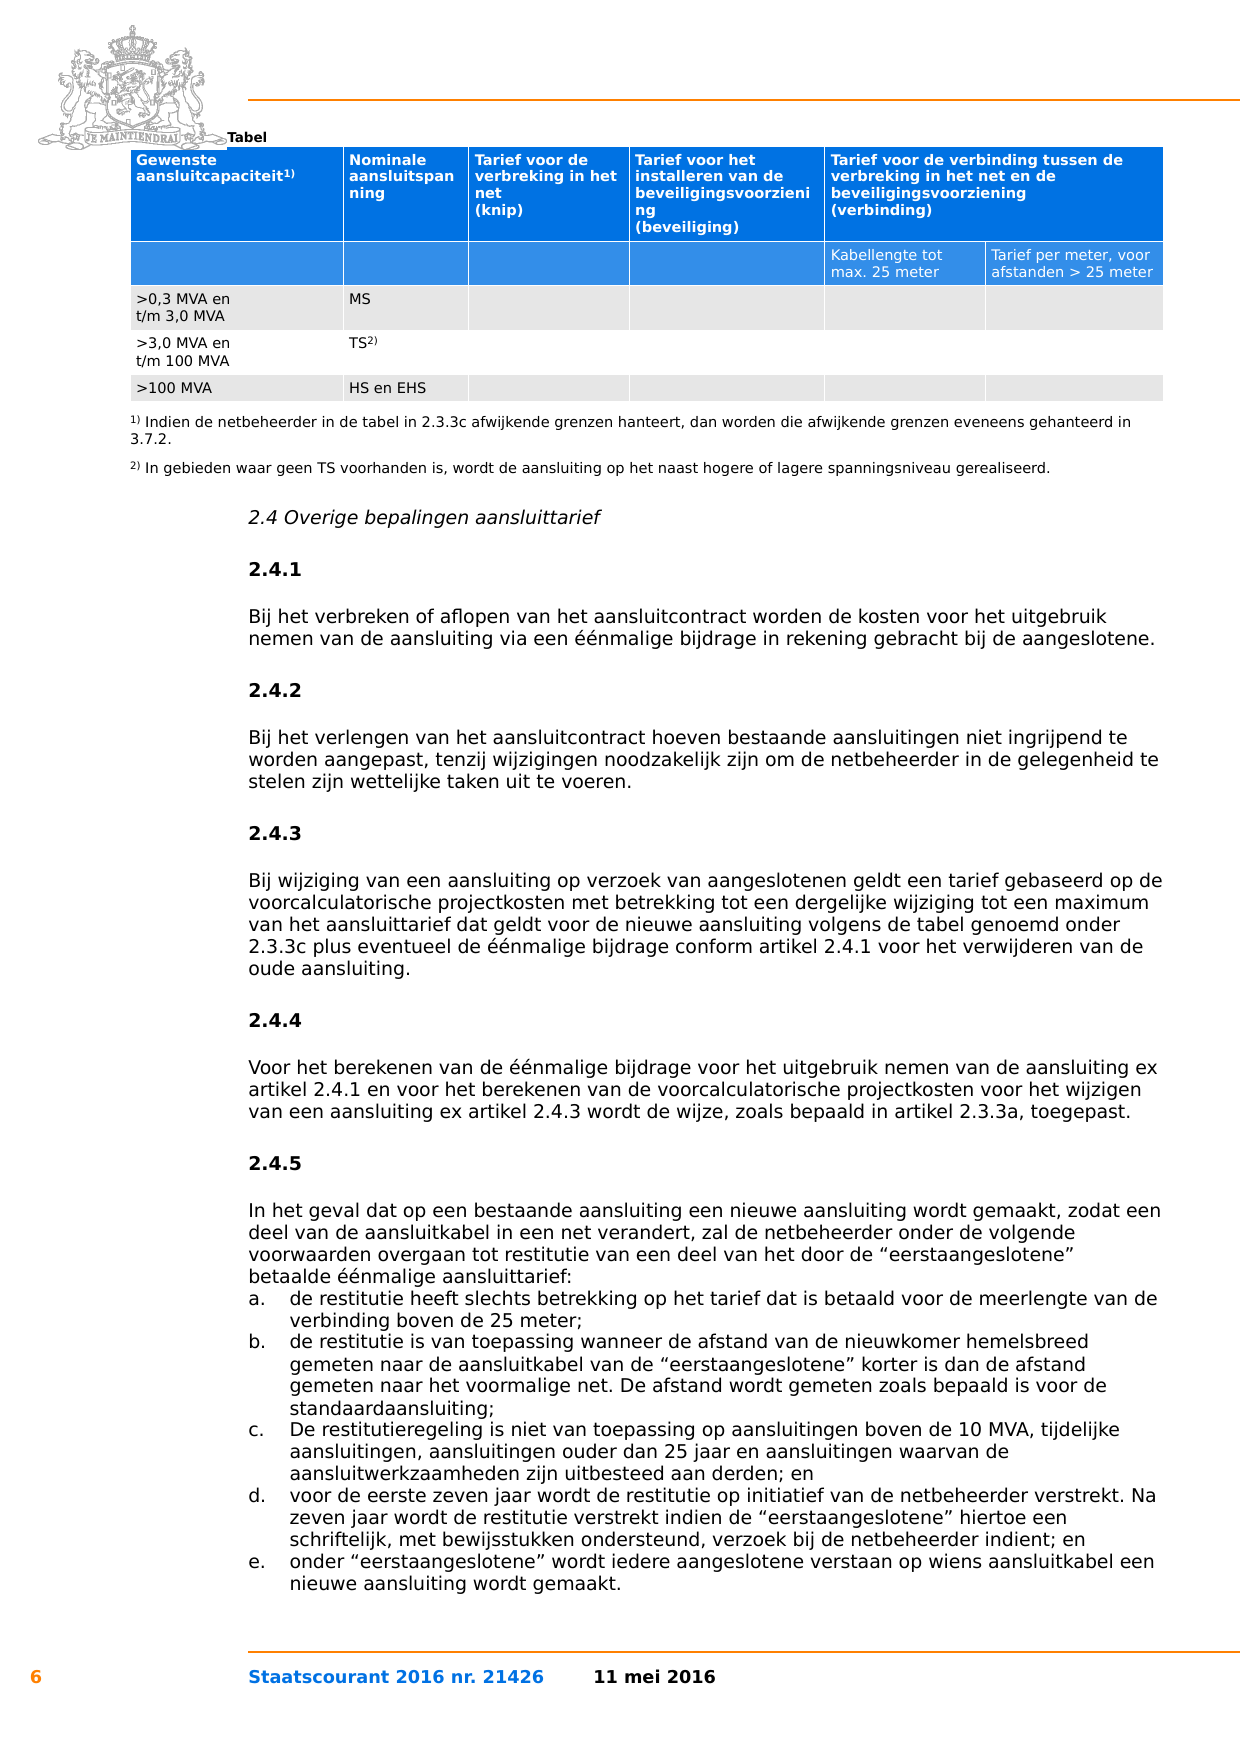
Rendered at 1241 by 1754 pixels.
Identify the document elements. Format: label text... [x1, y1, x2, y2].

table_cell TS2) [344, 331, 468, 374]
subtitle 2.4.5 [248, 1153, 1163, 1174]
table_cell [630, 331, 824, 374]
subtitle 2.4.4 [248, 1010, 1163, 1032]
subtitle 2.4.2 [248, 680, 1163, 702]
table_cell [344, 242, 468, 285]
text d. voor de eerste zeven jaar wordt de restitutie op initiatief van de netbeheerder verstrekt. Na zeven jaar wordt de restitutie verstrekt indien de “eerstaangeslotene” hiertoe een schriftelijk, met bewijsstukken ondersteund, verzoek bij de netbeheerder indient; en [248, 1485, 1163, 1551]
table_cell [630, 375, 824, 401]
text Bij het verlengen van het aansluitcontract hoeven bestaande aansluitingen niet ingrijpend te worden aangepast, tenzij wijzigingen noodzakelijk zijn om de netbeheerder in de gelegenheid te stelen zijn wettelijke taken uit te voeren. [248, 727, 1163, 793]
table_cell HS en EHS [344, 375, 468, 401]
text e. onder “eerstaangeslotene” wordt iedere aangeslotene verstaan op wiens aansluitkabel een nieuwe aansluiting wordt gemaakt. [248, 1551, 1163, 1595]
subtitle 2.4 Overige bepalingen aansluittarief [248, 507, 1163, 529]
text Bij wijziging van een aansluiting op verzoek van aangeslotenen geldt een tarief gebaseerd op de voorcalculatorische projectkosten met betrekking tot een dergelijke wijziging tot een maximum van het aansluittarief dat geldt voor de nieuwe aansluiting volgens de tabel genoemd onder 2.3.3c plus eventueel de éénmalige bijdrage conform artikel 2.4.1 voor het verwijderen van de oude aansluiting. [248, 870, 1163, 980]
text Voor het berekenen van de éénmalige bijdrage voor het uitgebruik nemen van de aansluiting ex artikel 2.4.1 en voor het berekenen van de voorcalculatorische projectkosten voor het wijzigen van een aansluiting ex artikel 2.4.3 wordt de wijze, zoals bepaald in artikel 2.3.3a, toegepast. [248, 1057, 1163, 1123]
table_cell [825, 375, 985, 401]
table_cell Tarief voor de verbinding tussen de verbreking in het net en de beveiligingsvoorziening (verbinding) [825, 147, 1163, 241]
table_cell >3,0 MVA en t/m 100 MVA [131, 331, 343, 374]
table_cell [825, 286, 985, 330]
table_cell Tarief voor de verbreking in het net (knip) [469, 147, 629, 241]
table_cell [469, 375, 629, 401]
table_cell Tarief per meter, voor afstanden > 25 meter [986, 242, 1163, 285]
table_cell [630, 242, 824, 285]
table_cell Nominale aansluitspanning [344, 147, 468, 241]
table_cell [469, 331, 629, 374]
subtitle 2.4.1 [248, 559, 1163, 581]
table_cell [825, 331, 985, 374]
text b. de restitutie is van toepassing wanneer de afstand van de nieuwkomer hemelsbreed gemeten naar de aansluitkabel van de “eerstaangeslotene” korter is dan de afstand gemeten naar het voormalige net. De afstand wordt gemeten zoals bepaald is voor de standaardaansluiting; [248, 1331, 1163, 1419]
text Bij het verbreken of aflopen van het aansluitcontract worden de kosten voor het uitgebruik nemen van de aansluiting via een éénmalige bijdrage in rekening gebracht bij de aangeslotene. [248, 606, 1163, 650]
table_cell [986, 286, 1163, 330]
table_cell [131, 242, 343, 285]
text c. De restitutieregeling is niet van toepassing op aansluitingen boven de 10 MVA, tijdelijke aansluitingen, aansluitingen ouder dan 25 jaar en aansluitingen waarvan de aansluitwerkzaamheden zijn uitbesteed aan derden; en [248, 1419, 1163, 1485]
table_cell [469, 286, 629, 330]
table_cell Gewenste aansluitcapaciteit1) [131, 147, 343, 241]
table_cell Tarief voor het installeren van de beveiligingsvoorziening (beveiliging) [630, 147, 824, 241]
table_header Tabel [227, 130, 1163, 146]
table_cell >100 MVA [131, 375, 343, 401]
table_cell 1) Indien de netbeheerder in de tabel in 2.3.3c afwijkende grenzen hanteert, dan worden die afwijkende grenzen eveneens gehanteerd in 3.7.2. 2) In gebieden waar geen TS voorhanden is, wordt de aansluiting op het naast hogere of lagere spanningsniveau gerealiseerd. [130, 403, 1163, 477]
table_cell MS [344, 286, 468, 330]
text In het geval dat op een bestaande aansluiting een nieuwe aansluiting wordt gemaakt, zodat een deel van de aansluitkabel in een net verandert, zal de netbeheerder onder de volgende voorwaarden overgaan tot restitutie van een deel van het door de “eerstaangeslotene” betaalde éénmalige aansluittarief: [248, 1199, 1163, 1287]
subtitle 2.4.3 [248, 823, 1163, 845]
table_cell [630, 286, 824, 330]
table_cell >0,3 MVA en t/m 3,0 MVA [131, 286, 343, 330]
table_cell [469, 242, 629, 285]
table_cell [986, 375, 1163, 401]
table_cell [986, 331, 1163, 374]
table_cell Kabellengte tot max. 25 meter [825, 242, 985, 285]
text a. de restitutie heeft slechts betrekking op het tarief dat is betaald voor de meerlengte van de verbinding boven de 25 meter; [248, 1287, 1163, 1331]
picture [38, 25, 227, 150]
